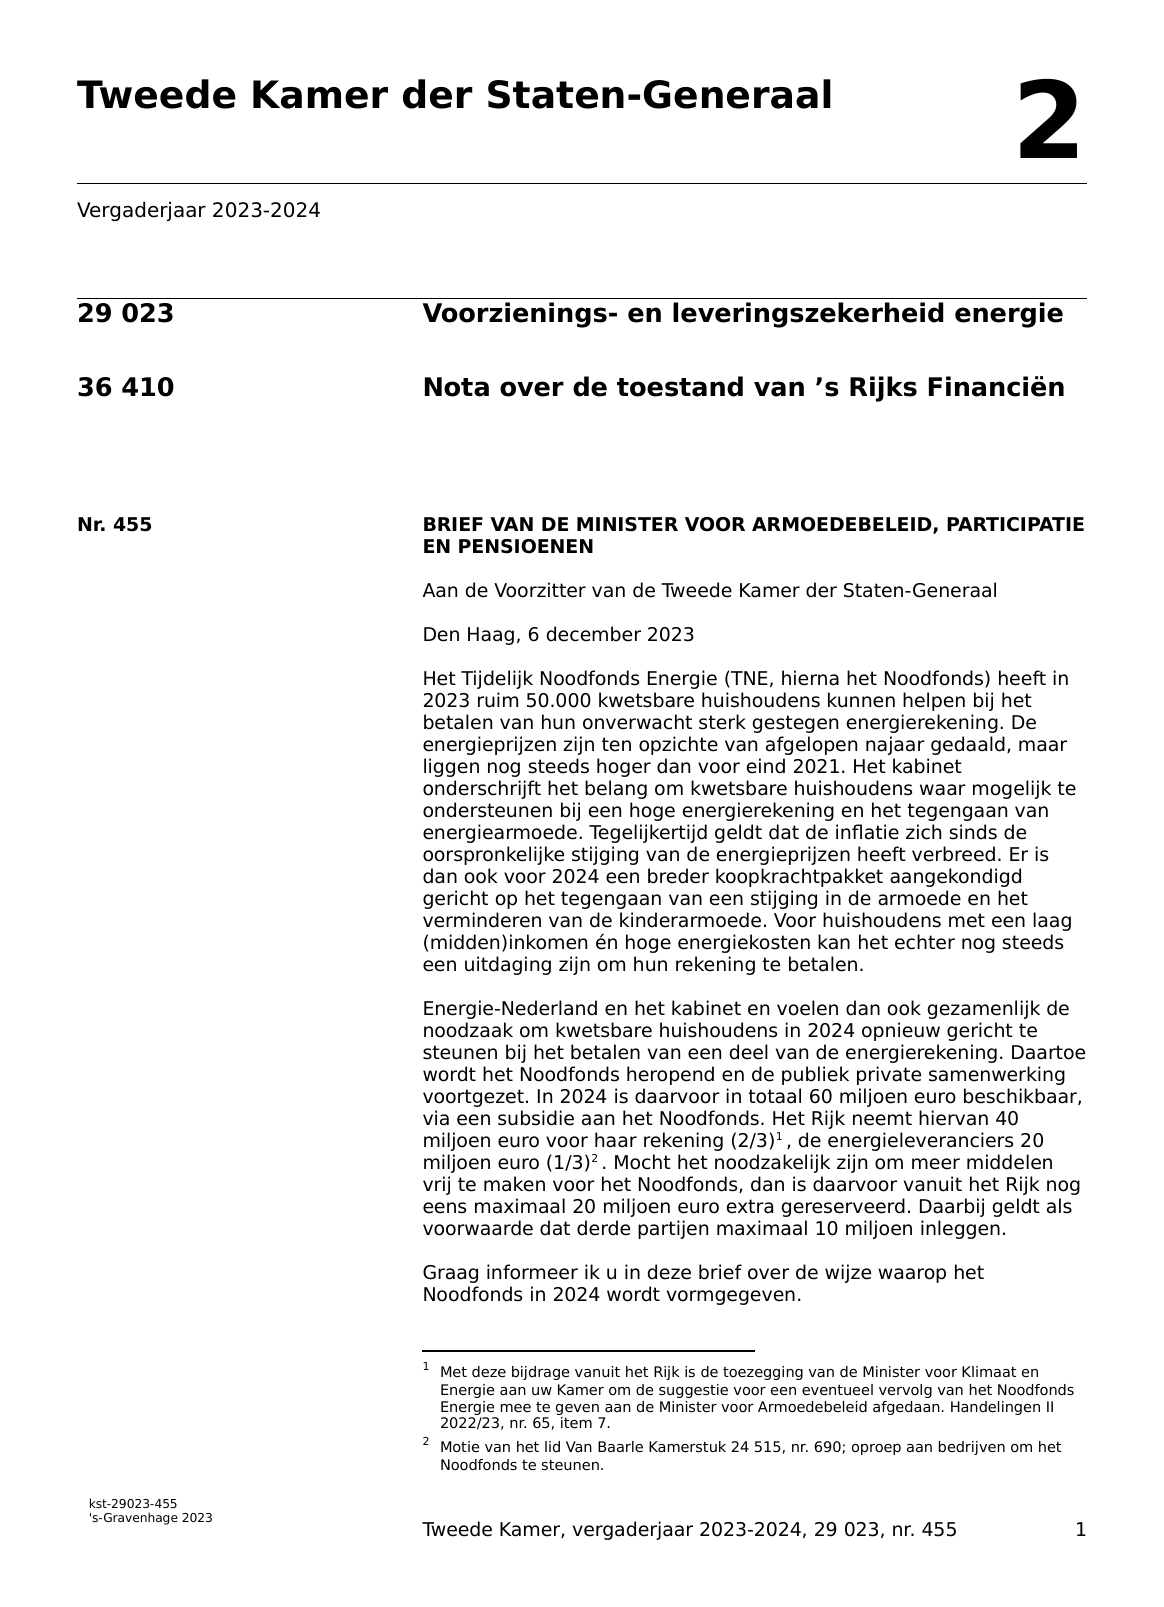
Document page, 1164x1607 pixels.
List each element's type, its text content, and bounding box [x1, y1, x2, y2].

table_cell Vergaderjaar 2023-2024 [77, 184, 1087, 298]
subtitle Nr. 455 BRIEF VAN DE MINISTER VOOR ARMOEDEBELEID, PARTICIPATIE EN PENSIOENEN [77, 514, 1087, 558]
text Motie van het lid Van Baarle Kamerstuk 24 515, nr. 690; oproep aan bedrijven om het Noodfonds te steunen. [422, 1435, 1087, 1474]
text Met deze bijdrage vanuit het Rijk is de toezegging van de Minister voor Klimaat en Energie aan uw Kamer om de suggestie voor een eventueel vervolg van het Noodfonds Energie mee te geven aan de Minister voor Armoedebeleid afgedaan. Handelingen II 2022/23, nr. 65, item 7. [422, 1360, 1087, 1432]
subtitle 29 023 Voorzienings- en leveringszekerheid energie [77, 299, 1087, 329]
text Het Tijdelijk Noodfonds Energie (TNE, hierna het Noodfonds) heeft in 2023 ruim 50.000 kwetsbare huishoudens kunnen helpen bij het betalen van hun onverwacht sterk gestegen energierekening. De energieprijzen zijn ten opzichte van afgelopen najaar gedaald, maar liggen nog steeds hoger dan voor eind 2021. Het kabinet onderschrijft het belang om kwetsbare huishoudens waar mogelijk te ondersteunen bij een hoge energierekening en het tegengaan van energiearmoede. Tegelijkertijd geldt dat de inflatie zich sinds de oorspronkelijke stijging van de energieprijzen heeft verbreed. Er is dan ook voor 2024 een breder koopkrachtpakket aangekondigd gericht op het tegengaan van een stijging in de armoede en het verminderen van de kinderarmoede. Voor huishoudens met een laag (midden)inkomen én hoge energiekosten kan het echter nog steeds een uitdaging zijn om hun rekening te betalen. [422, 668, 1087, 976]
text Graag informeer ik u in deze brief over de wijze waarop het Noodfonds in 2024 wordt vormgegeven. [422, 1262, 1087, 1306]
table_header Tweede Kamer der Staten-Generaal [77, 59, 886, 183]
table_header 2 [886, 59, 1087, 183]
subtitle 36 410 Nota over de toestand van ’s Rijks Financiën [77, 373, 1087, 403]
text 's-Gravenhage 2023 [88, 1511, 323, 1525]
text Energie-Nederland en het kabinet en voelen dan ook gezamenlijk de noodzaak om kwetsbare huishoudens in 2024 opnieuw gericht te steunen bij het betalen van een deel van de energierekening. Daartoe wordt het Noodfonds heropend en de publiek private samenwerking voortgezet. In 2024 is daarvoor in totaal 60 miljoen euro beschikbaar, via een subsidie aan het Noodfonds. Het Rijk neemt hiervan 40 miljoen euro voor haar rekening (2/3), de energieleveranciers 20 miljoen euro (1/3). Mocht het noodzakelijk zijn om meer middelen vrij te maken voor het Noodfonds, dan is daarvoor vanuit het Rijk nog eens maximaal 20 miljoen euro extra gereserveerd. Daarbij geldt als voorwaarde dat derde partijen maximaal 10 miljoen inleggen. [422, 998, 1087, 1240]
text kst-29023-455 [88, 1497, 323, 1511]
text Den Haag, 6 december 2023 [422, 624, 1087, 646]
text Aan de Voorzitter van de Tweede Kamer der Staten-Generaal [422, 580, 1087, 602]
